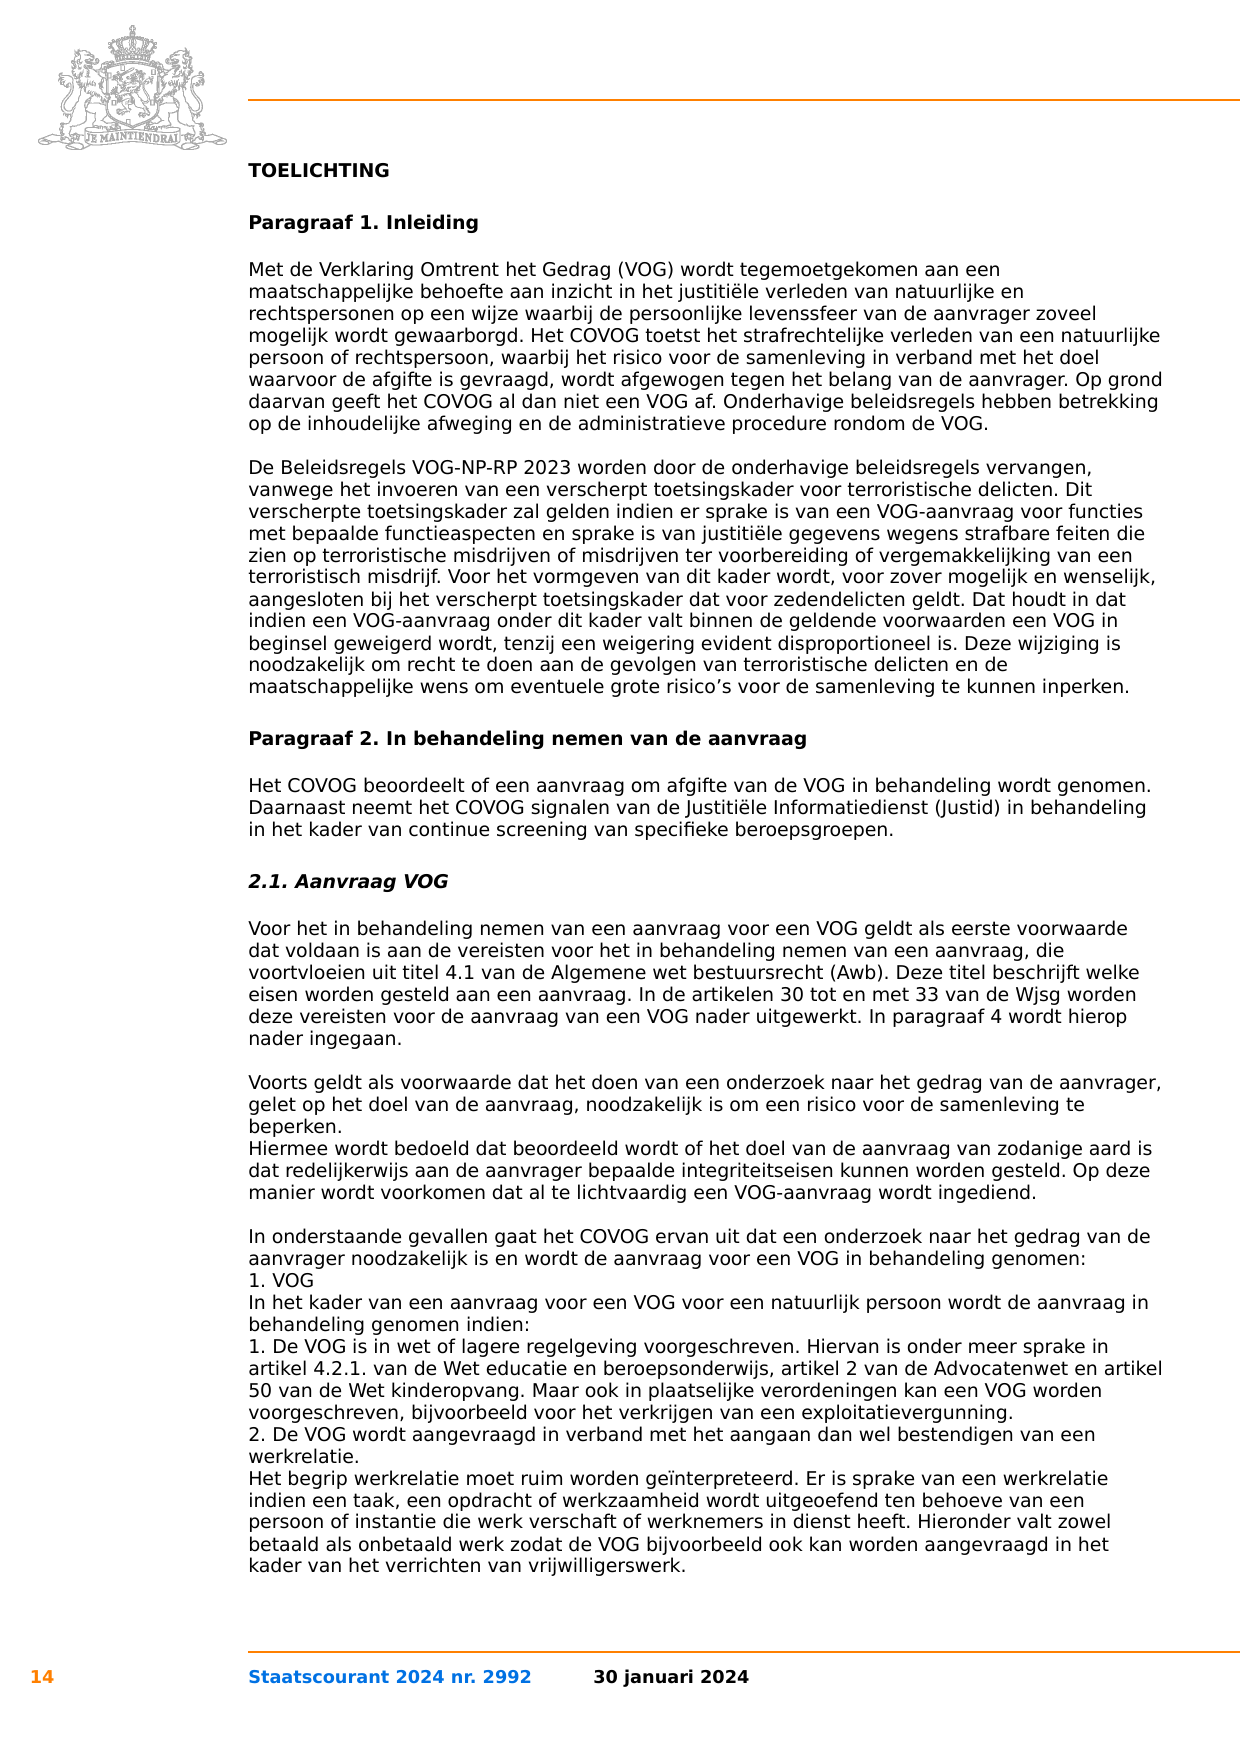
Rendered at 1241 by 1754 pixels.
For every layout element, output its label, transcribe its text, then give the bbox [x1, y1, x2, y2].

subtitle TOELICHTING [248, 160, 1163, 182]
text Voor het in behandeling nemen van een aanvraag voor een VOG geldt als eerste voorwaarde dat voldaan is aan de vereisten voor het in behandeling nemen van een aanvraag, die voortvloeien uit titel 4.1 van de Algemene wet bestuursrecht (Awb). Deze titel beschrijft welke eisen worden gesteld aan een aanvraag. In de artikelen 30 tot en met 33 van de Wjsg worden deze vereisten voor de aanvraag van een VOG nader uitgewerkt. In paragraaf 4 wordt hierop nader ingegaan. [248, 918, 1163, 1050]
text Het COVOG beoordeelt of een aanvraag om afgifte van de VOG in behandeling wordt genomen. Daarnaast neemt het COVOG signalen van de Justitiële Informatiedienst (Justid) in behandeling in het kader van continue screening van specifieke beroepsgroepen. [248, 775, 1163, 841]
text Het begrip werkrelatie moet ruim worden geïnterpreteerd. Er is sprake van een werkrelatie indien een taak, een opdracht of werkzaamheid wordt uitgeoefend ten behoeve van een persoon of instantie die werk verschaft of werknemers in dienst heeft. Hieronder valt zowel betaald als onbetaald werk zodat de VOG bijvoorbeeld ook kan worden aangevraagd in het kader van het verrichten van vrijwilligerswerk. [248, 1467, 1163, 1577]
text Voorts geldt als voorwaarde dat het doen van een onderzoek naar het gedrag van de aanvrager, gelet op het doel van de aanvraag, noodzakelijk is om een risico voor de samenleving te beperken. [248, 1072, 1163, 1138]
subtitle Paragraaf 1. Inleiding [248, 212, 1163, 234]
text 1. VOG [248, 1270, 1163, 1292]
text 1. De VOG is in wet of lagere regelgeving voorgeschreven. Hiervan is onder meer sprake in artikel 4.2.1. van de Wet educatie en beroepsonderwijs, artikel 2 van de Advocatenwet en artikel 50 van de Wet kinderopvang. Maar ook in plaatselijke verordeningen kan een VOG worden voorgeschreven, bijvoorbeeld voor het verkrijgen van een exploitatievergunning. [248, 1336, 1163, 1423]
text Hiermee wordt bedoeld dat beoordeeld wordt of het doel van de aanvraag van zodanige aard is dat redelijkerwijs aan de aanvrager bepaalde integriteitseisen kunnen worden gesteld. Op deze manier wordt voorkomen dat al te lichtvaardig een VOG-aanvraag wordt ingediend. [248, 1138, 1163, 1204]
subtitle Paragraaf 2. In behandeling nemen van de aanvraag [248, 728, 1163, 750]
text In het kader van een aanvraag voor een VOG voor een natuurlijk persoon wordt de aanvraag in behandeling genomen indien: [248, 1292, 1163, 1336]
subtitle 2.1. Aanvraag VOG [248, 871, 1163, 893]
text In onderstaande gevallen gaat het COVOG ervan uit dat een onderzoek naar het gedrag van de aanvrager noodzakelijk is en wordt de aanvraag voor een VOG in behandeling genomen: [248, 1226, 1163, 1270]
text 2. De VOG wordt aangevraagd in verband met het aangaan dan wel bestendigen van een werkrelatie. [248, 1423, 1163, 1467]
text De Beleidsregels VOG-NP-RP 2023 worden door de onderhavige beleidsregels vervangen, vanwege het invoeren van een verscherpt toetsingskader voor terroristische delicten. Dit verscherpte toetsingskader zal gelden indien er sprake is van een VOG-aanvraag voor functies met bepaalde functieaspecten en sprake is van justitiële gegevens wegens strafbare feiten die zien op terroristische misdrijven of misdrijven ter voorbereiding of vergemakkelijking van een terroristisch misdrijf. Voor het vormgeven van dit kader wordt, voor zover mogelijk en wenselijk, aangesloten bij het verscherpt toetsingskader dat voor zedendelicten geldt. Dat houdt in dat indien een VOG-aanvraag onder dit kader valt binnen de geldende voorwaarden een VOG in beginsel geweigerd wordt, tenzij een weigering evident disproportioneel is. Deze wijziging is noodzakelijk om recht te doen aan de gevolgen van terroristische delicten en de maatschappelijke wens om eventuele grote risico’s voor de samenleving te kunnen inperken. [248, 457, 1163, 698]
picture [38, 25, 227, 150]
text Met de Verklaring Omtrent het Gedrag (VOG) wordt tegemoetgekomen aan een maatschappelijke behoefte aan inzicht in het justitiële verleden van natuurlijke en rechtspersonen op een wijze waarbij de persoonlijke levenssfeer van de aanvrager zoveel mogelijk wordt gewaarborgd. Het COVOG toetst het strafrechtelijke verleden van een natuurlijke persoon of rechtspersoon, waarbij het risico voor de samenleving in verband met het doel waarvoor de afgifte is gevraagd, wordt afgewogen tegen het belang van de aanvrager. Op grond daarvan geeft het COVOG al dan niet een VOG af. Onderhavige beleidsregels hebben betrekking op de inhoudelijke afweging en de administratieve procedure rondom de VOG. [248, 259, 1163, 435]
